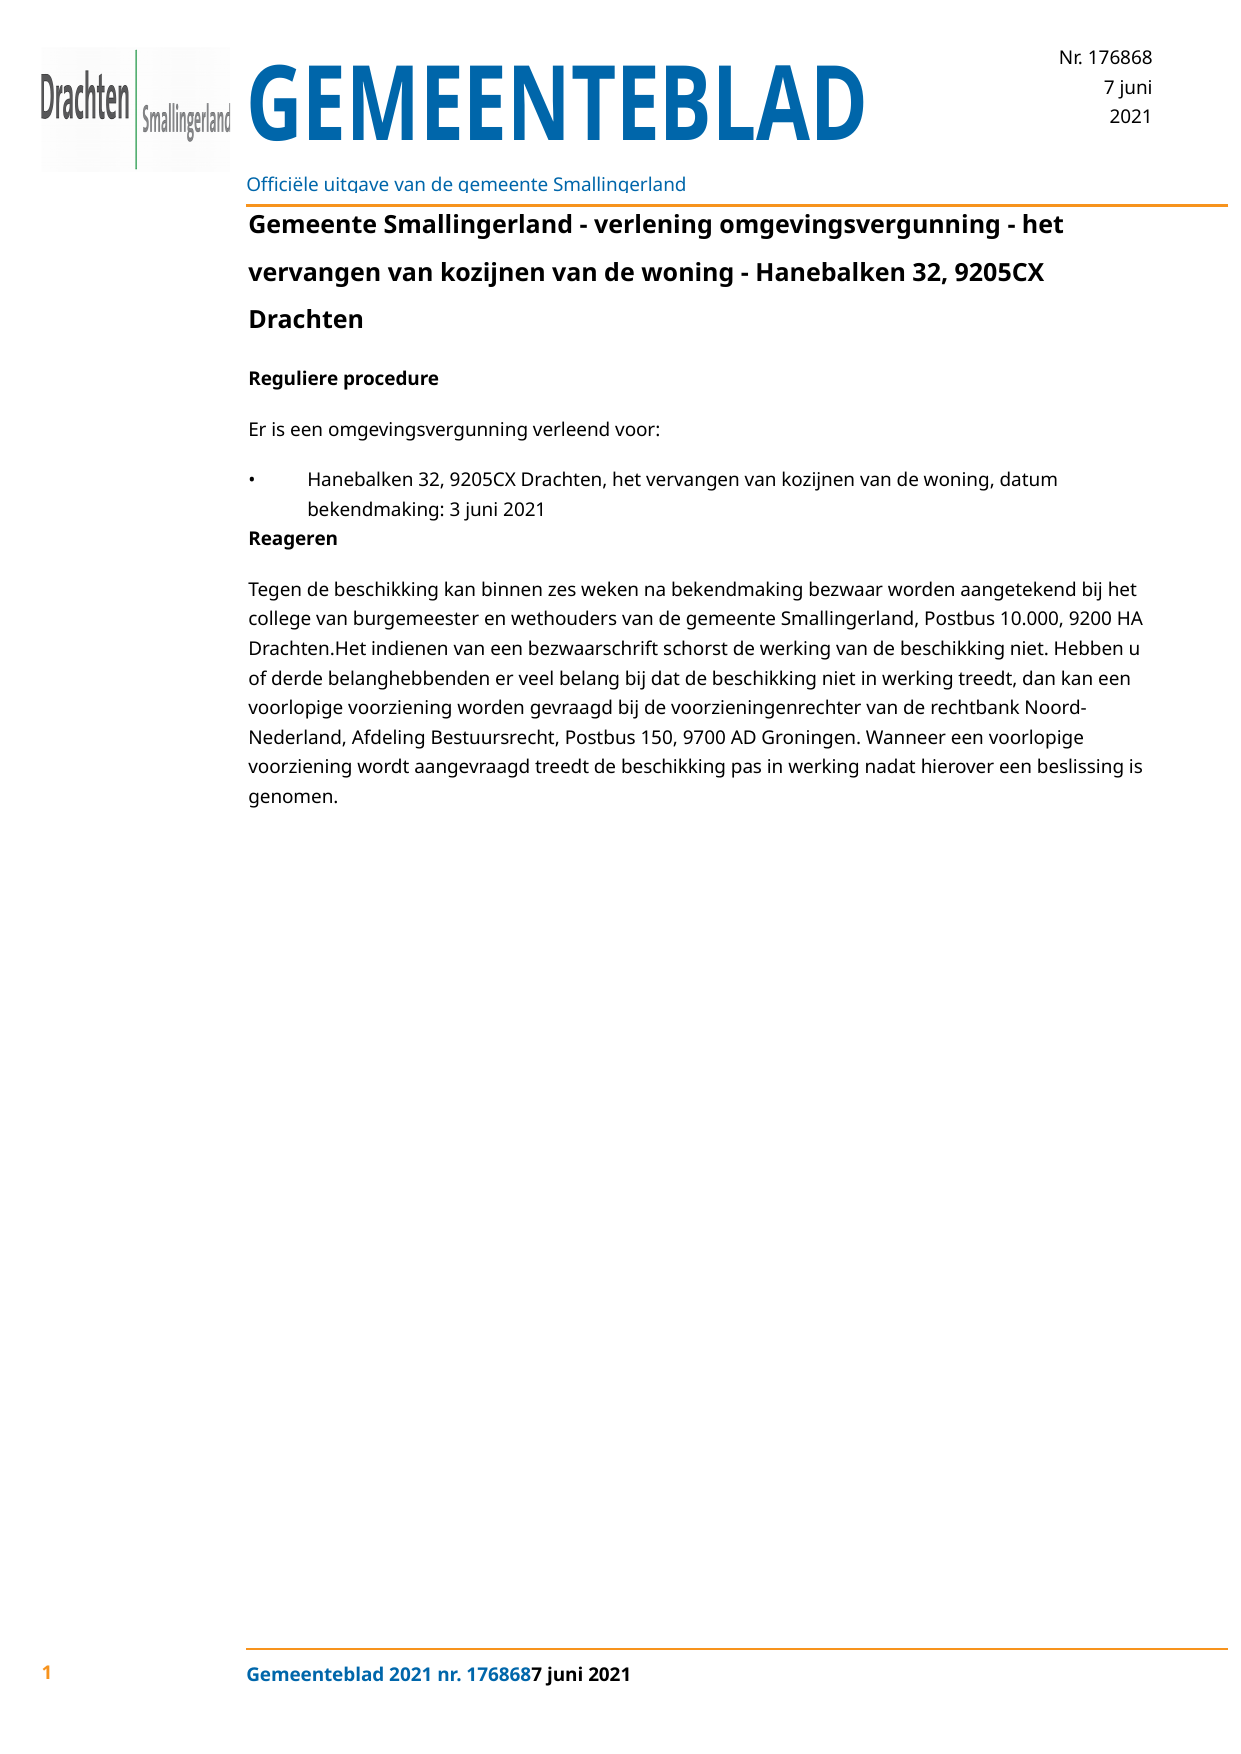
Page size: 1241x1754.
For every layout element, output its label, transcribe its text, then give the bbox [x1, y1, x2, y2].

text Tegen de beschikking kan binnen zes weken na bekendmaking bezwaar worden aangetekend bij het college van burgemeester en wethouders van de gemeente Smallingerland, Postbus 10.000, 9200 HA Drachten.Het indienen van een bezwaarschrift schorst de werking van de beschikking niet. Hebben u of derde belanghebbenden er veel belang bij dat de beschikking niet in werking treedt, dan kan een voorlopige voorziening worden gevraagd bij de voorzieningenrechter van de rechtbank Noord-Nederland, Afdeling Bestuursrecht, Postbus 150, 9700 AD Groningen. Wanneer een voorlopige voorziening wordt aangevraagd treedt de beschikking pas in werking nadat hierover een beslissing is genomen. [248, 576, 1152, 809]
list Hanebalken 32, 9205CX Drachten, het vervangen van kozijnen van de woning, datum bekendmaking: 3 juni 2021 [248, 466, 1152, 522]
text Er is een omgevingsvergunning verleend voor: [248, 416, 1152, 442]
text Reageren [248, 526, 1152, 551]
text Reguliere procedure [248, 366, 1152, 391]
picture [41, 47, 231, 172]
text Gemeente Smallingerland - verlening omgevingsvergunning - het vervangen van kozijnen van de woning - Hanebalken 32, 9205CX Drachten [248, 207, 1152, 336]
